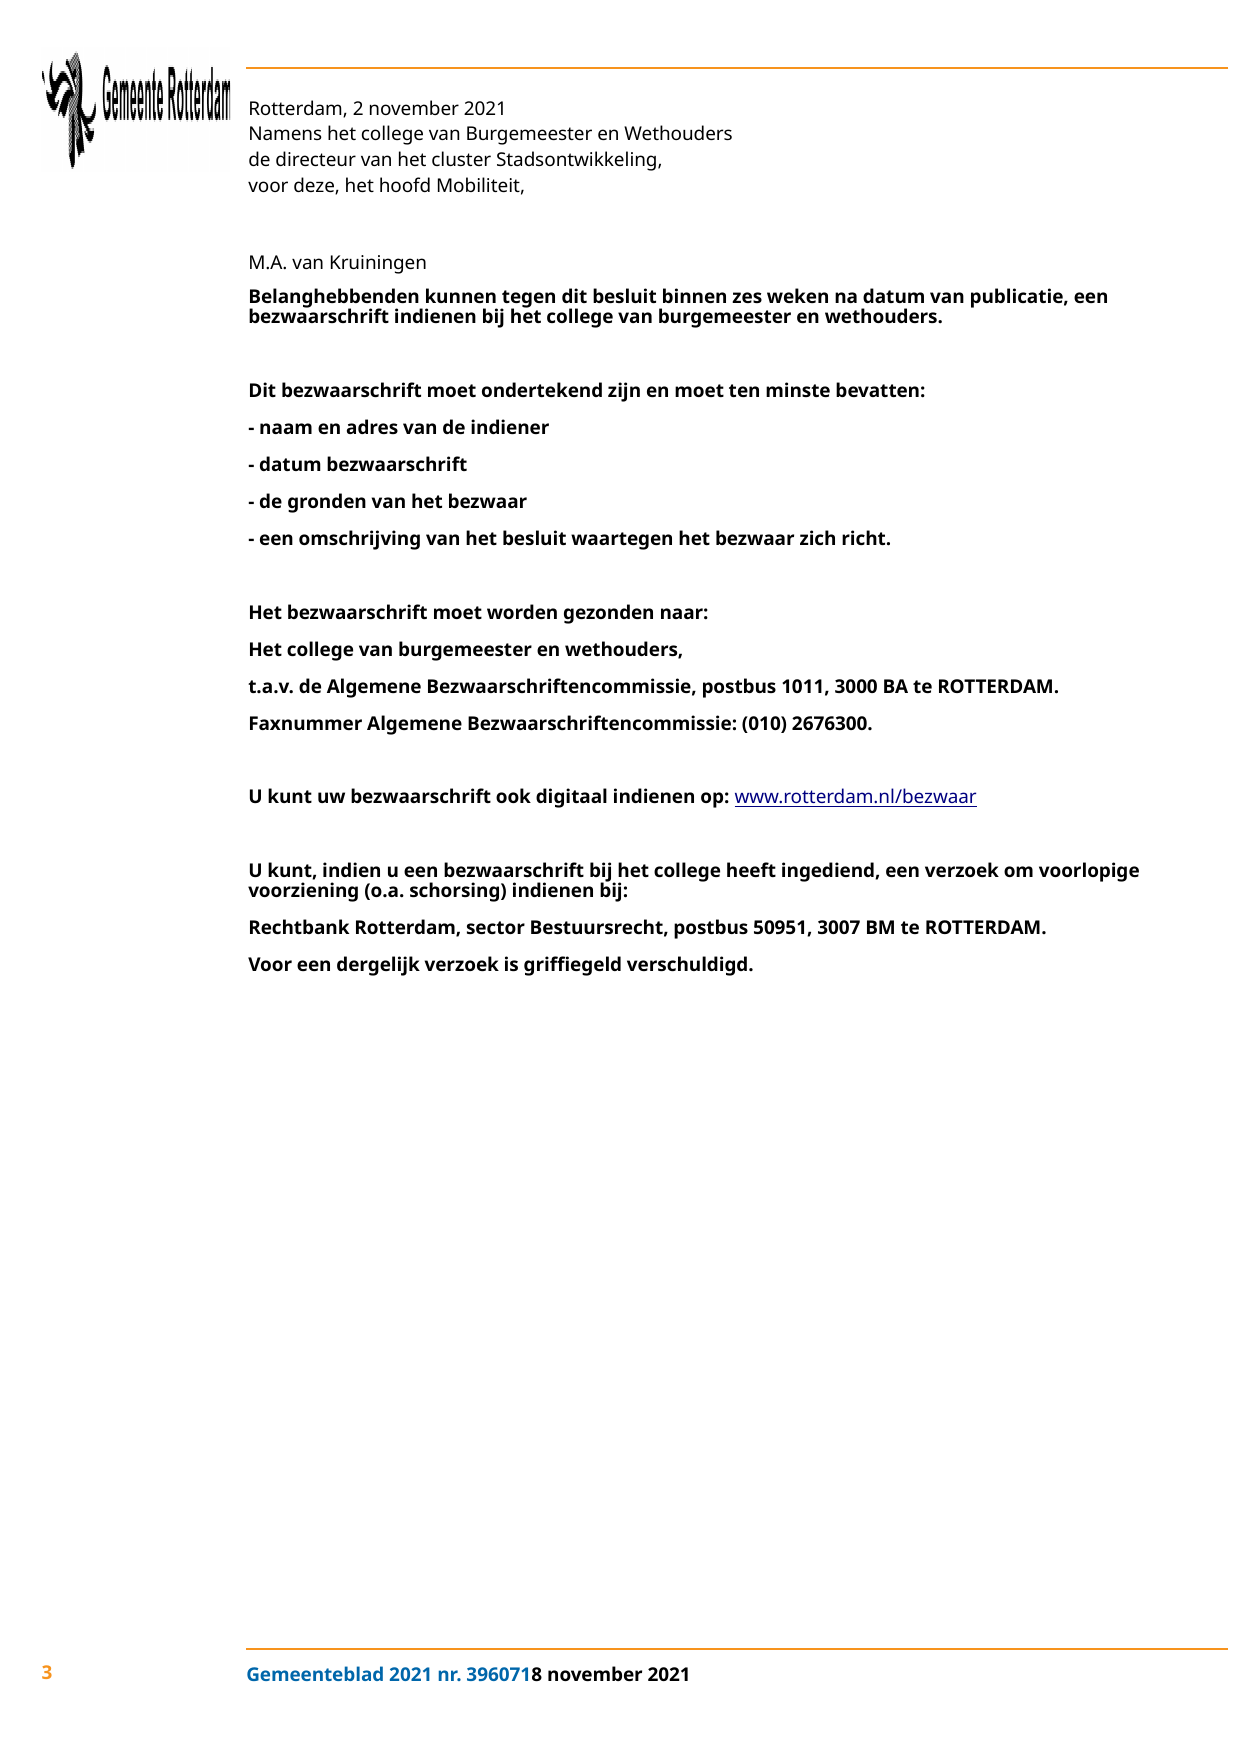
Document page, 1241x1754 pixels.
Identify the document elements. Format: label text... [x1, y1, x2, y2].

text Faxnummer Algemene Bezwaarschriftencommissie: (010) 2676300. [248, 714, 1152, 734]
text - naam en adres van de indiener [248, 419, 1152, 438]
text - de gronden van het bezwaar [248, 493, 1152, 512]
text Rechtbank Rotterdam, sector Bestuursrecht, postbus 50951, 3007 BM te ROTTERDAM. [248, 919, 1152, 938]
text Belanghebbenden kunnen tegen dit besluit binnen zes weken na datum van publicatie, een bezwaarschrift indienen bij het college van burgemeester en wethouders. [248, 288, 1152, 327]
text M.A. van Kruiningen [248, 249, 1152, 275]
text - datum bezwaarschrift [248, 456, 1152, 475]
text t.a.v. de Algemene Bezwaarschriftencommissie, postbus 1011, 3000 BA te ROTTERDAM. [248, 678, 1152, 697]
text Het college van burgemeester en wethouders, [248, 641, 1152, 660]
text Rotterdam, 2 november 2021 [248, 95, 1152, 121]
text - een omschrijving van het besluit waartegen het bezwaar zich richt. [248, 530, 1152, 549]
text Dit bezwaarschrift moet ondertekend zijn en moet ten minste bevatten: [248, 382, 1152, 401]
text U kunt uw bezwaarschrift ook digitaal indienen op: www.rotterdam.nl/bezwaar [248, 788, 1152, 808]
text Namens het college van Burgemeester en Wethouders [248, 121, 1152, 146]
text voor deze, het hoofd Mobiliteit, [248, 172, 1152, 198]
text de directeur van het cluster Stadsontwikkeling, [248, 146, 1152, 172]
text U kunt, indien u een bezwaarschrift bij het college heeft ingediend, een verzoek om voorlopige voorziening (o.a. schorsing) indienen bij: [248, 862, 1152, 901]
picture [41, 47, 231, 172]
text Het bezwaarschrift moet worden gezonden naar: [248, 604, 1152, 623]
text Voor een dergelijk verzoek is griffiegeld verschuldigd. [248, 956, 1152, 975]
